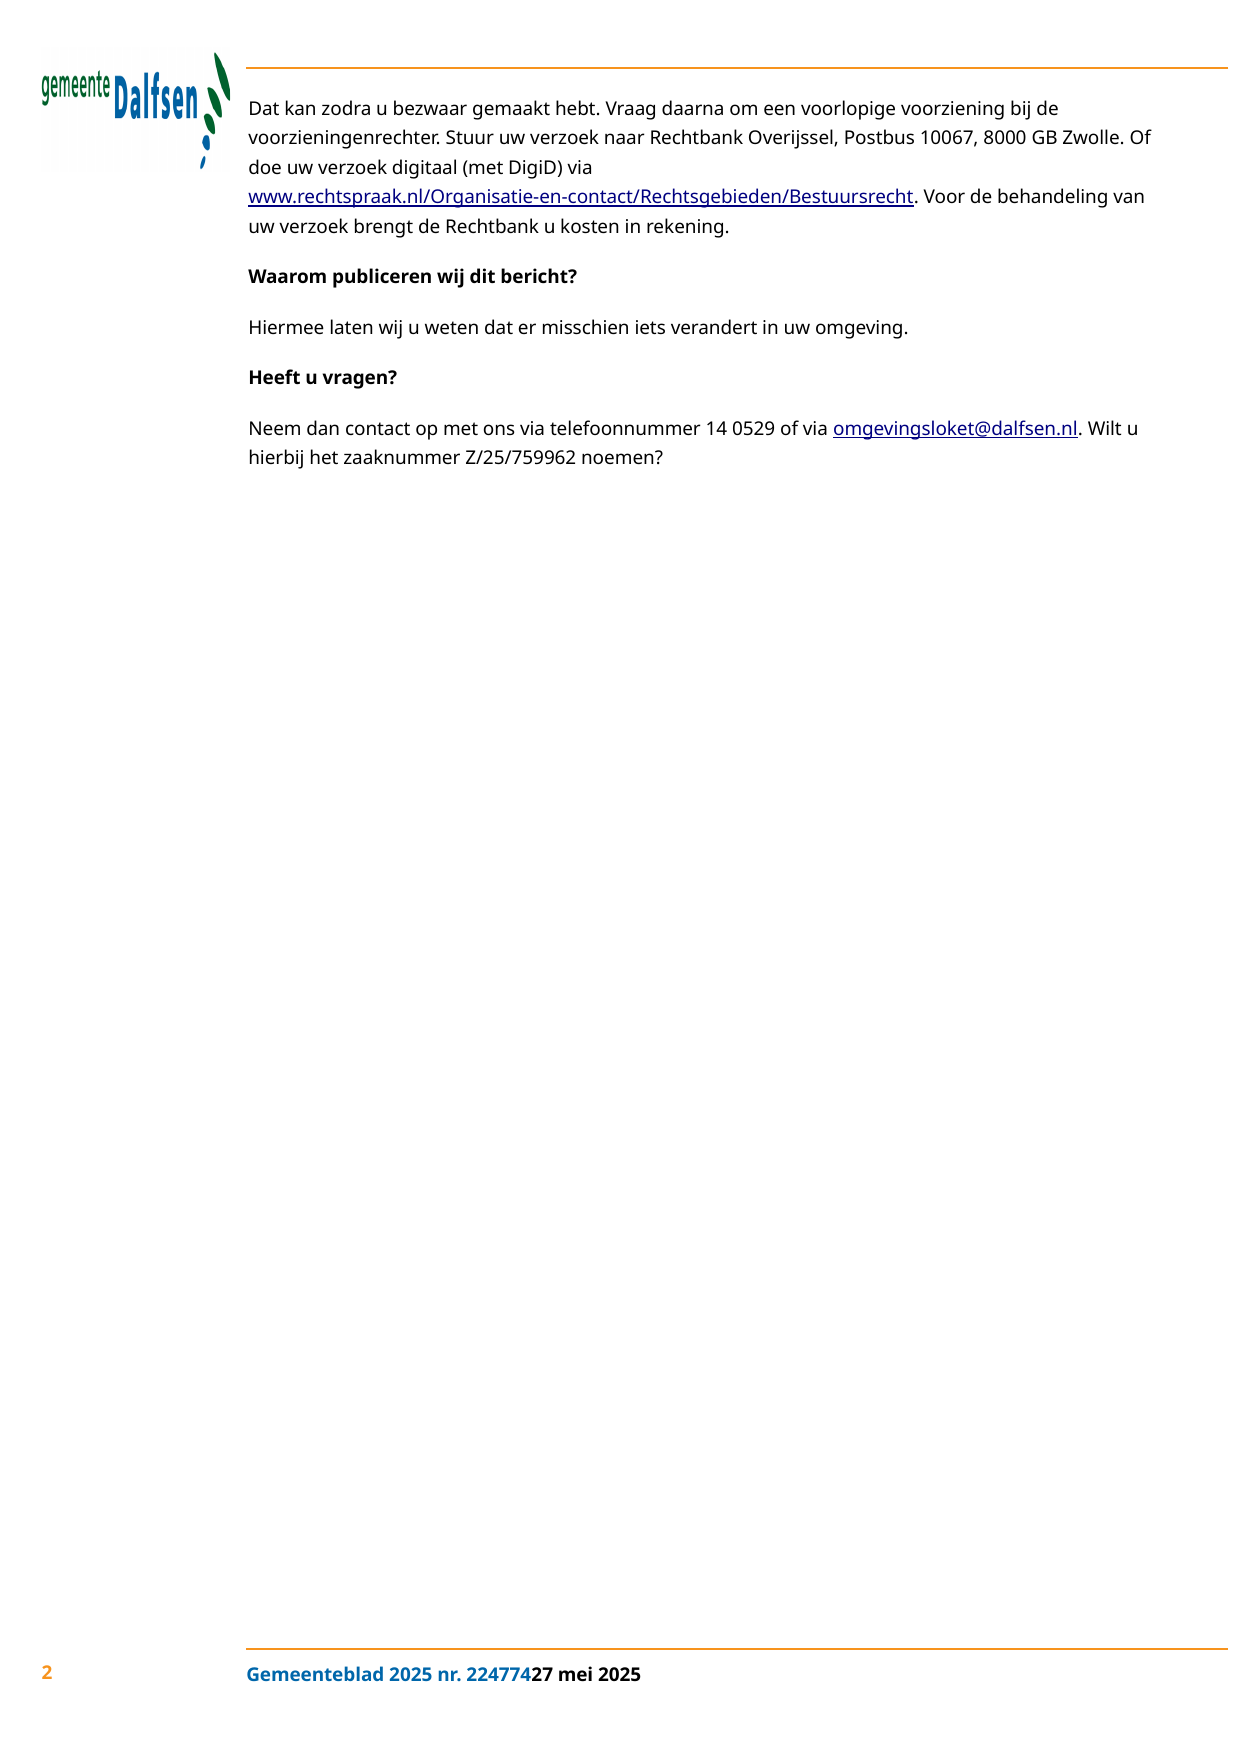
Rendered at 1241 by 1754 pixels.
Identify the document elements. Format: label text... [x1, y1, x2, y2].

text Heeft u vragen? [248, 364, 1152, 390]
text Neem dan contact op met ons via telefoonnummer 14 0529 of via omgevingsloket@dalfsen.nl. Wilt u hierbij het zaaknummer Z/25/759962 noemen? [248, 415, 1152, 470]
text Waarom publiceren wij dit bericht? [248, 263, 1152, 289]
text Dat kan zodra u bezwaar gemaakt hebt. Vraag daarna om een voorlopige voorziening bij de voorzieningenrechter. Stuur uw verzoek naar Rechtbank Overijssel, Postbus 10067, 8000 GB Zwolle. Of doe uw verzoek digitaal (met DigiD) via www.rechtspraak.nl/Organisatie-en-contact/Rechtsgebieden/Bestuursrecht. Voor de behandeling van uw verzoek brengt de Rechtbank u kosten in rekening. [248, 95, 1152, 239]
text Hiermee laten wij u weten dat er misschien iets verandert in uw omgeving. [248, 314, 1152, 340]
picture [41, 47, 231, 172]
